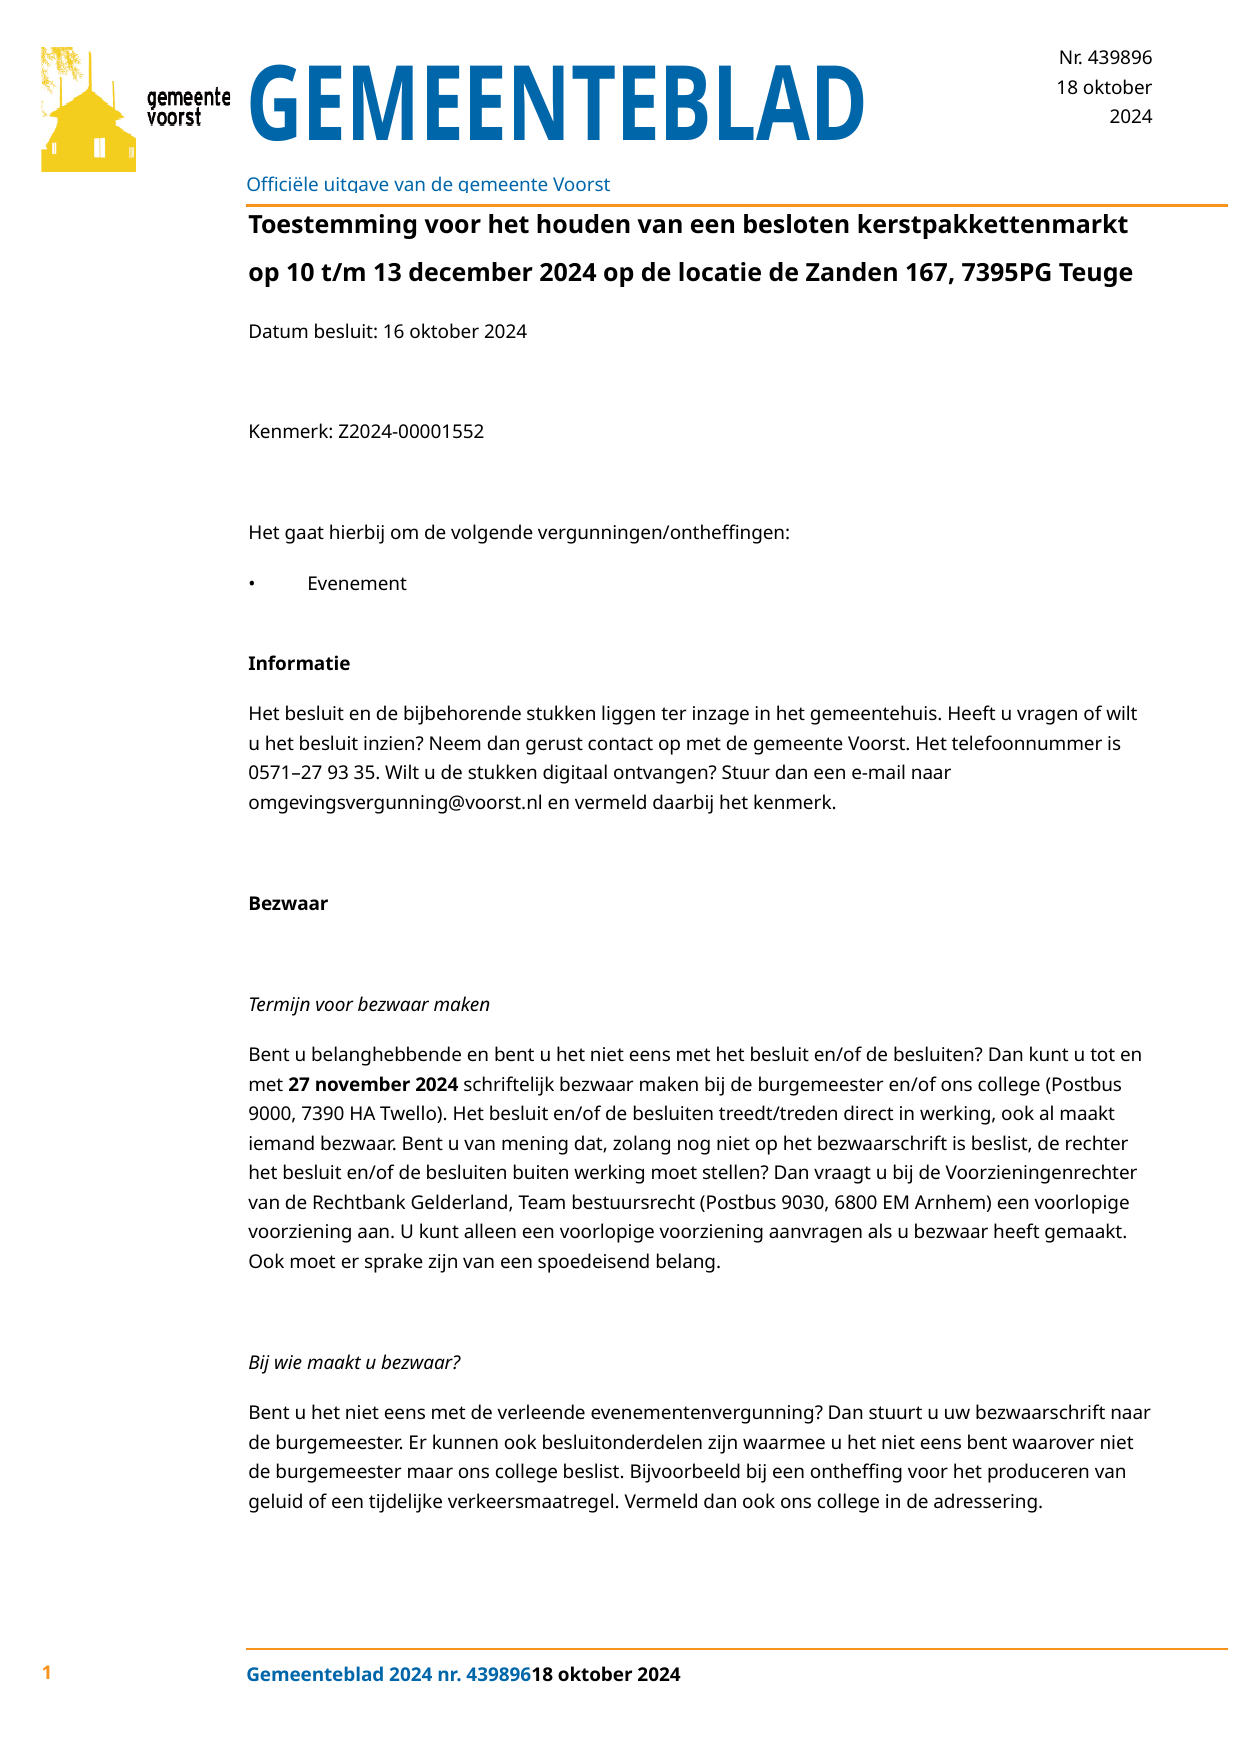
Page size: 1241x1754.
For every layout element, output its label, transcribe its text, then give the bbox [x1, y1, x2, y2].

text Bij wie maakt u bezwaar? [248, 1349, 1152, 1375]
text Termijn voor bezwaar maken [248, 991, 1152, 1017]
text Datum besluit: 16 oktober 2024 [248, 318, 1152, 344]
text Toestemming voor het houden van een besloten kerstpakkettenmarkt op 10 t/m 13 december 2024 op de locatie de Zanden 167, 7395PG Teuge [248, 207, 1152, 288]
text Het gaat hierbij om de volgende vergunningen/ontheffingen: [248, 519, 1152, 545]
text Informatie [248, 650, 1152, 676]
text Bent u het niet eens met de verleende evenementenvergunning? Dan stuurt u uw bezwaarschrift naar de burgemeester. Er kunnen ook besluitonderdelen zijn waarmee u het niet eens bent waarover niet de burgemeester maar ons college beslist. Bijvoorbeeld bij een ontheffing voor het produceren van geluid of een tijdelijke verkeersmaatregel. Vermeld dan ook ons college in de adressering. [248, 1399, 1152, 1514]
text Bent u belanghebbende en bent u het niet eens met het besluit en/of de besluiten? Dan kunt u tot en met 27 november 2024 schriftelijk bezwaar maken bij de burgemeester en/of ons college (Postbus 9000, 7390 HA Twello). Het besluit en/of de besluiten treedt/treden direct in werking, ook al maakt iemand bezwaar. Bent u van mening dat, zolang nog niet op het bezwaarschrift is beslist, de rechter het besluit en/of de besluiten buiten werking moet stellen? Dan vraagt u bij de Voorzieningenrechter van de Rechtbank Gelderland, Team bestuursrecht (Postbus 9030, 6800 EM Arnhem) een voorlopige voorziening aan. U kunt alleen een voorlopige voorziening aanvragen als u bezwaar heeft gemaakt. Ook moet er sprake zijn van een spoedeisend belang. [248, 1041, 1152, 1274]
text Kenmerk: Z2024-00001552 [248, 419, 1152, 444]
text Bezwaar [248, 890, 1152, 916]
list Evenement [248, 570, 1152, 596]
picture [41, 47, 231, 172]
text Het besluit en de bijbehorende stukken liggen ter inzage in het gemeentehuis. Heeft u vragen of wilt u het besluit inzien? Neem dan gerust contact op met de gemeente Voorst. Het telefoonnummer is 0571–27 93 35. Wilt u de stukken digitaal ontvangen? Stuur dan een e-mail naar omgevingsvergunning@voorst.nl en vermeld daarbij het kenmerk. [248, 700, 1152, 815]
